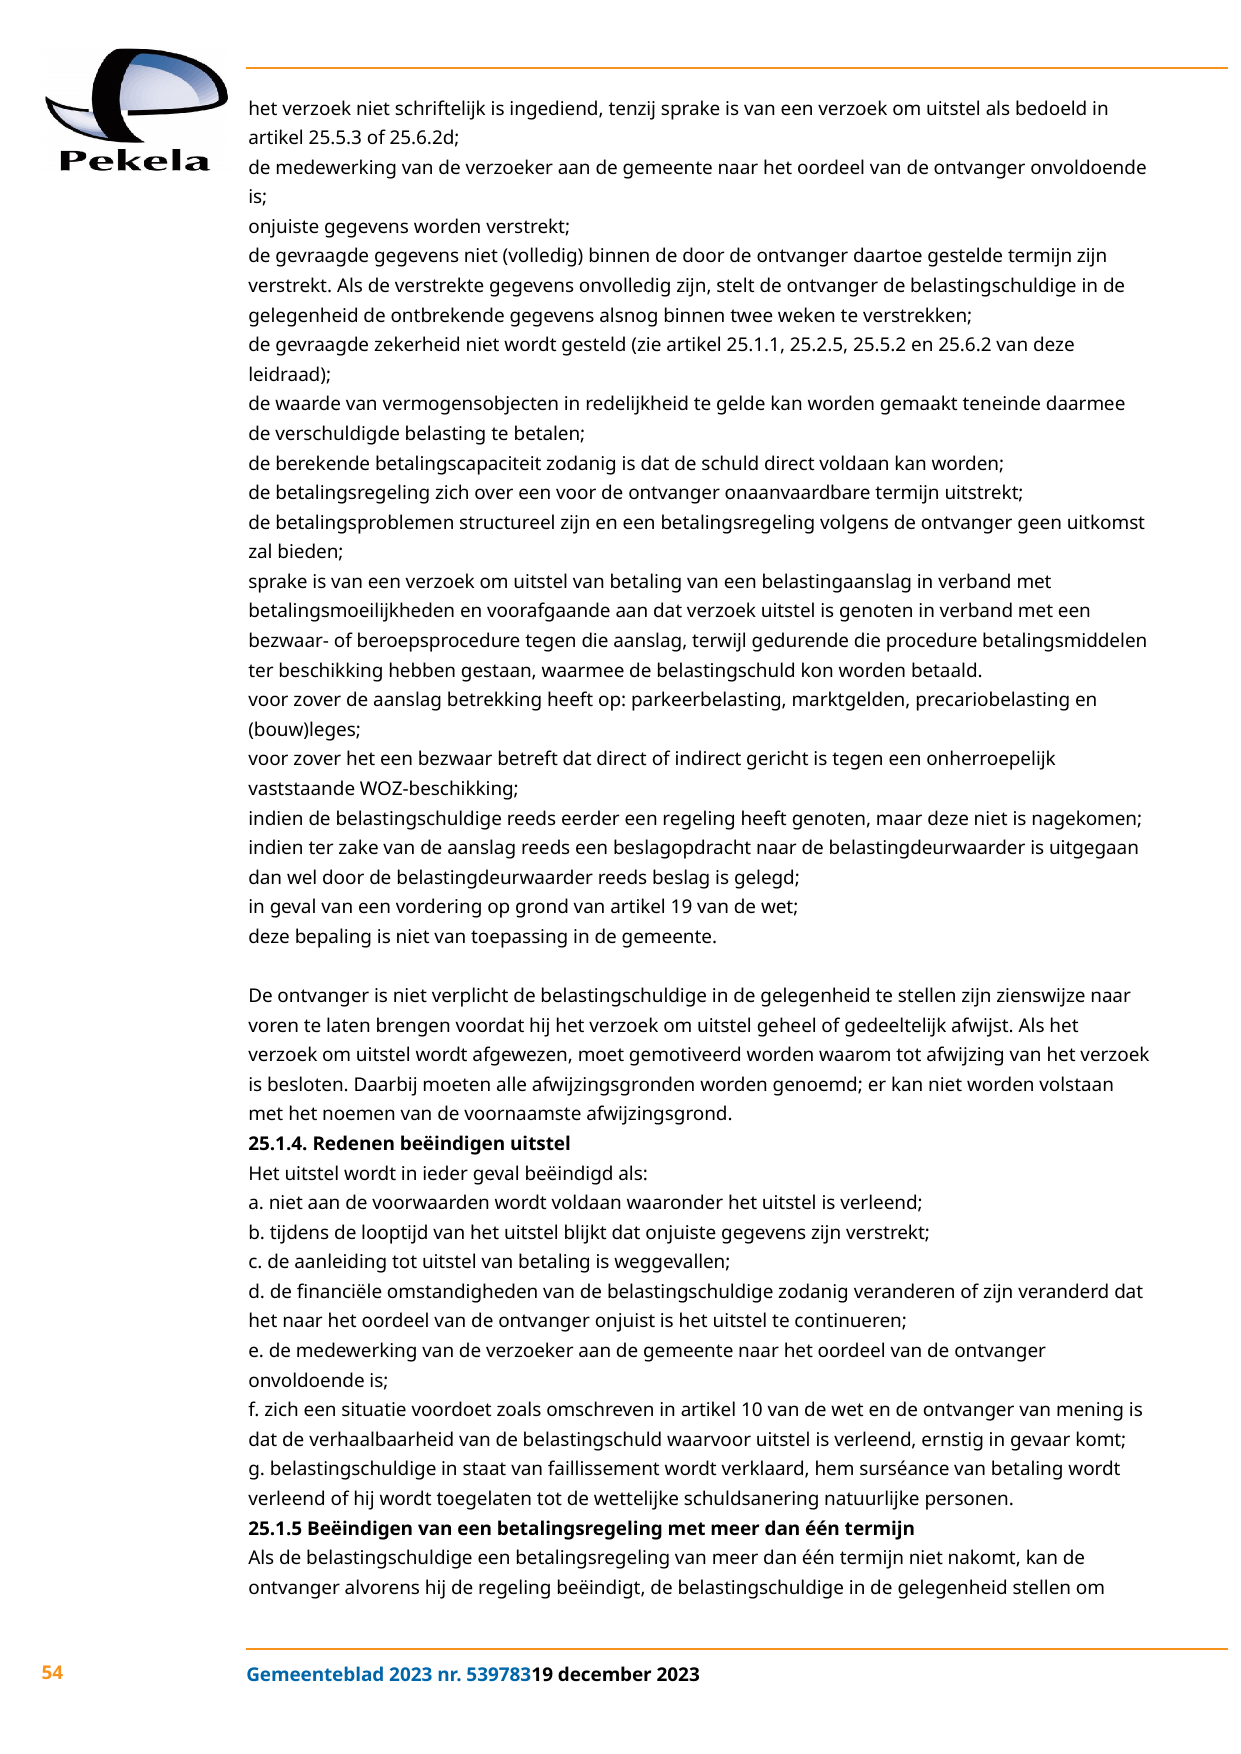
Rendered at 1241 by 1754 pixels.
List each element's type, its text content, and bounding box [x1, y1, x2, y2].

text voor zover het een bezwaar betreft dat direct of indirect gericht is tegen een onherroepelijk vaststaande WOZ-beschikking; [248, 746, 1152, 801]
text 25.1.5 Beëindigen van een betalingsregeling met meer dan één termijn [248, 1515, 1152, 1541]
text de gevraagde gegevens niet (volledig) binnen de door de ontvanger daartoe gestelde termijn zijn verstrekt. Als de verstrekte gegevens onvolledig zijn, stelt de ontvanger de belastingschuldige in de gelegenheid de ontbrekende gegevens alsnog binnen twee weken te verstrekken; [248, 243, 1152, 328]
text indien de belastingschuldige reeds eerder een regeling heeft genoten, maar deze niet is nagekomen; [248, 805, 1152, 831]
text De ontvanger is niet verplicht de belastingschuldige in de gelegenheid te stellen zijn zienswijze naar voren te laten brengen voordat hij het verzoek om uitstel geheel of gedeeltelijk afwijst. Als het verzoek om uitstel wordt afgewezen, moet gemotiveerd worden waarom tot afwijzing van het verzoek is besloten. Daarbij moeten alle afwijzingsgronden worden genoemd; er kan niet worden volstaan met het noemen van de voornaamste afwijzingsgrond. [248, 982, 1152, 1126]
text deze bepaling is niet van toepassing in de gemeente. [248, 923, 1152, 949]
text het verzoek niet schriftelijk is ingediend, tenzij sprake is van een verzoek om uitstel als bedoeld in artikel 25.5.3 of 25.6.2d; [248, 95, 1152, 150]
text voor zover de aanslag betrekking heeft op: parkeerbelasting, marktgelden, precariobelasting en (bouw)leges; [248, 686, 1152, 742]
text Het uitstel wordt in ieder geval beëindigd als: [248, 1160, 1152, 1186]
text sprake is van een verzoek om uitstel van betaling van een belastingaanslag in verband met betalingsmoeilijkheden en voorafgaande aan dat verzoek uitstel is genoten in verband met een bezwaar- of beroepsprocedure tegen die aanslag, terwijl gedurende die procedure betalingsmiddelen ter beschikking hebben gestaan, waarmee de belastingschuld kon worden betaald. [248, 568, 1152, 683]
text g. belastingschuldige in staat van faillissement wordt verklaard, hem surséance van betaling wordt verleend of hij wordt toegelaten tot de wettelijke schuldsanering natuurlijke personen. [248, 1456, 1152, 1511]
text e. de medewerking van de verzoeker aan de gemeente naar het oordeel van de ontvanger onvoldoende is; [248, 1337, 1152, 1393]
text in geval van een vordering op grond van artikel 19 van de wet; [248, 893, 1152, 919]
text d. de financiële omstandigheden van de belastingschuldige zodanig veranderen of zijn veranderd dat het naar het oordeel van de ontvanger onjuist is het uitstel te continueren; [248, 1278, 1152, 1333]
text de waarde van vermogensobjecten in redelijkheid te gelde kan worden gemaakt teneinde daarmee de verschuldigde belasting te betalen; [248, 391, 1152, 446]
text Als de belastingschuldige een betalingsregeling van meer dan één termijn niet nakomt, kan de ontvanger alvorens hij de regeling beëindigt, de belastingschuldige in de gelegenheid stellen om [248, 1544, 1152, 1600]
text b. tijdens de looptijd van het uitstel blijkt dat onjuiste gegevens zijn verstrekt; [248, 1219, 1152, 1245]
text de gevraagde zekerheid niet wordt gesteld (zie artikel 25.1.1, 25.2.5, 25.5.2 en 25.6.2 van deze leidraad); [248, 331, 1152, 387]
text onjuiste gegevens worden verstrekt; [248, 213, 1152, 239]
text de medewerking van de verzoeker aan de gemeente naar het oordeel van de ontvanger onvoldoende is; [248, 154, 1152, 209]
text de betalingsregeling zich over een voor de ontvanger onaanvaardbare termijn uitstrekt; [248, 479, 1152, 505]
text c. de aanleiding tot uitstel van betaling is weggevallen; [248, 1248, 1152, 1274]
text 25.1.4. Redenen beëindigen uitstel [248, 1130, 1152, 1156]
text de betalingsproblemen structureel zijn en een betalingsregeling volgens de ontvanger geen uitkomst zal bieden; [248, 509, 1152, 564]
picture [41, 47, 231, 172]
text indien ter zake van de aanslag reeds een beslagopdracht naar de belastingdeurwaarder is uitgegaan dan wel door de belastingdeurwaarder reeds beslag is gelegd; [248, 834, 1152, 890]
text de berekende betalingscapaciteit zodanig is dat de schuld direct voldaan kan worden; [248, 450, 1152, 476]
text a. niet aan de voorwaarden wordt voldaan waaronder het uitstel is verleend; [248, 1189, 1152, 1215]
text f. zich een situatie voordoet zoals omschreven in artikel 10 van de wet en de ontvanger van mening is dat de verhaalbaarheid van de belastingschuld waarvoor uitstel is verleend, ernstig in gevaar komt; [248, 1396, 1152, 1452]
